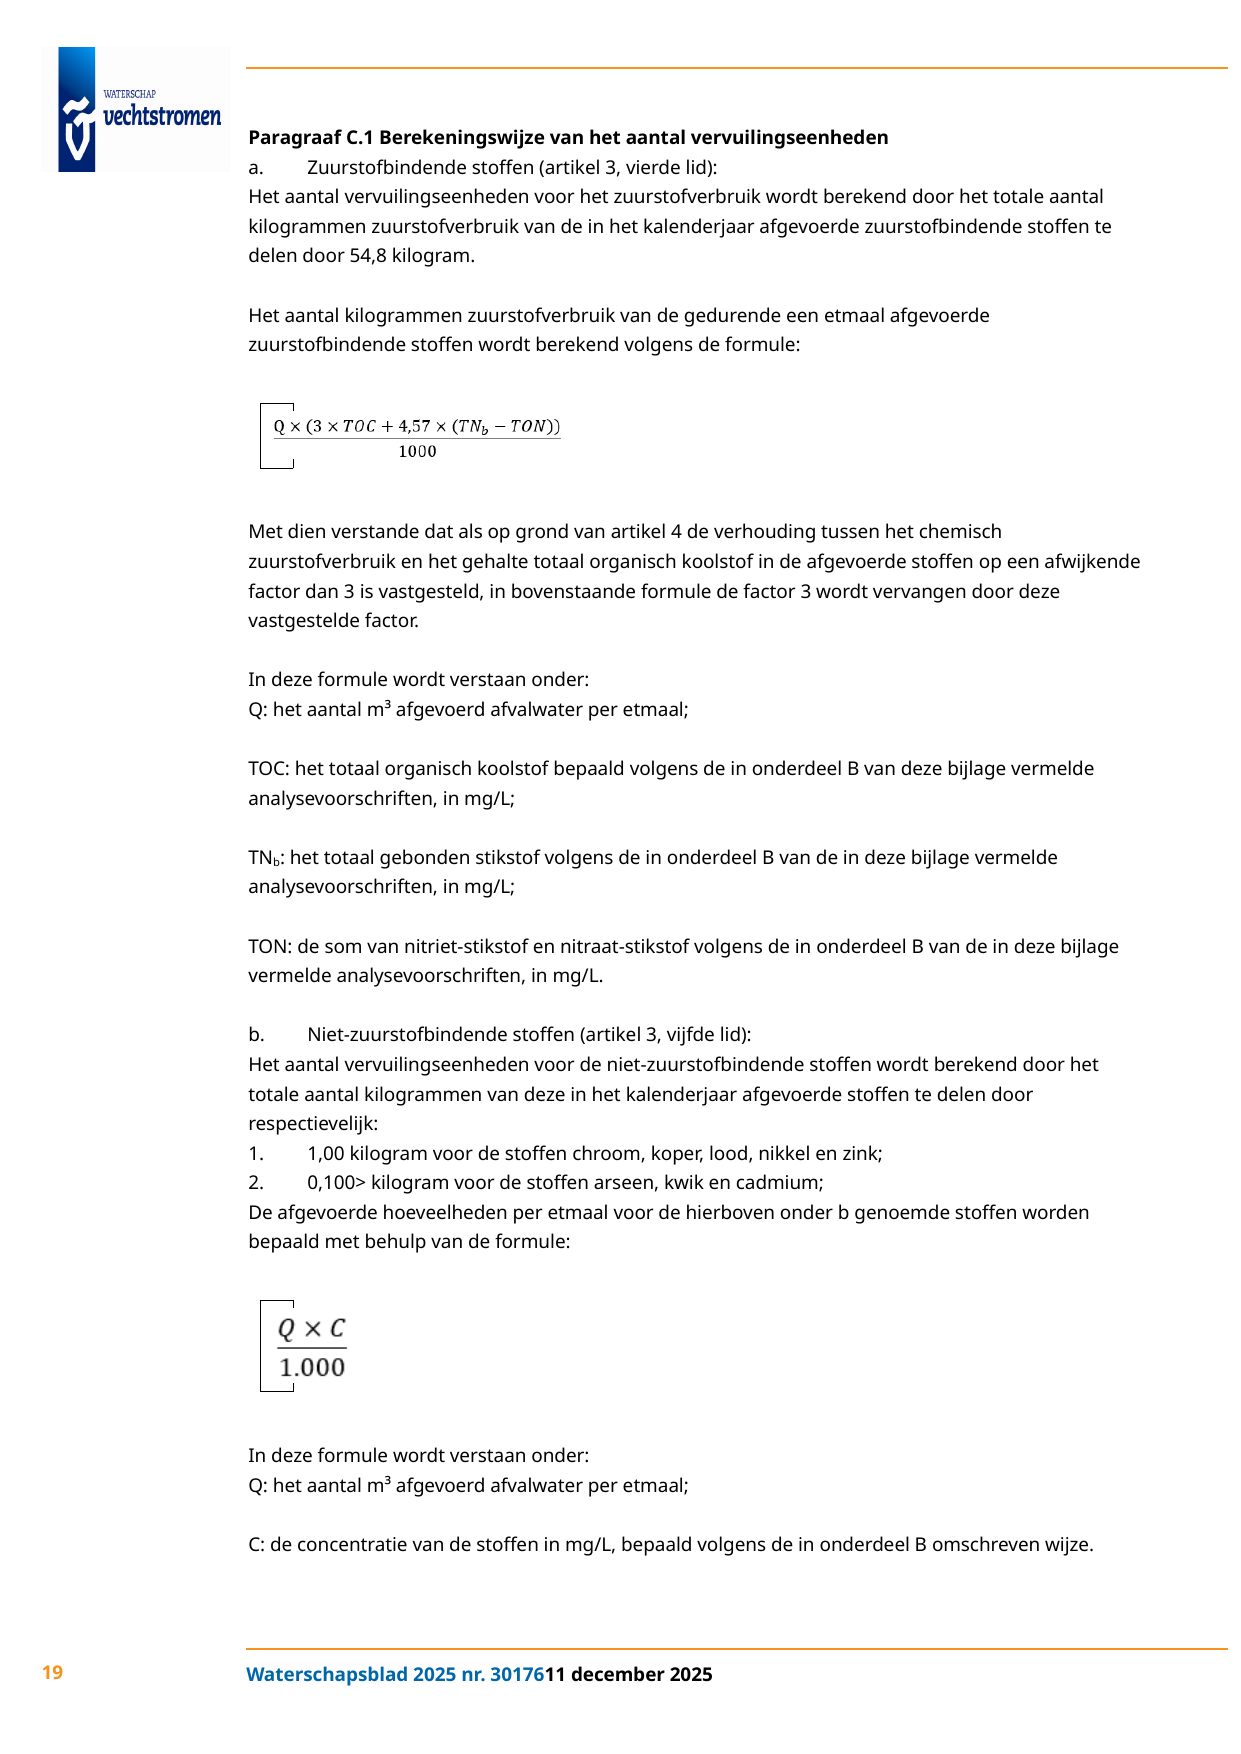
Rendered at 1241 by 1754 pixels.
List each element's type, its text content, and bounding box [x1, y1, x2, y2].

text Paragraaf C.1 Berekeningswijze van het aantal vervuilingseenheden [248, 124, 1152, 150]
text Q: het aantal m³ afgevoerd afvalwater per etmaal; [248, 696, 1152, 722]
text Q: het aantal m³ afgevoerd afvalwater per etmaal; [248, 1472, 1152, 1498]
text Met dien verstande dat als op grond van artikel 4 de verhouding tussen het chemisch zuurstofverbruik en het gehalte totaal organisch koolstof in de afgevoerde stoffen op een afwijkende factor dan 3 is vastgesteld, in bovenstaande formule de factor 3 wordt vervangen door deze vastgestelde factor. [248, 519, 1152, 633]
text In deze formule wordt verstaan onder: [248, 667, 1152, 692]
picture [41, 47, 231, 172]
text TNb: het totaal gebonden stikstof volgens de in onderdeel B van de in deze bijlage vermelde analysevoorschriften, in mg/L; [248, 844, 1152, 899]
text In deze formule wordt verstaan onder: [248, 1442, 1152, 1468]
text Het aantal vervuilingseenheden voor het zuurstofverbruik wordt berekend door het totale aantal kilogrammen zuurstofverbruik van de in het kalenderjaar afgevoerde zuurstofbindende stoffen te delen door 54,8 kilogram. [248, 183, 1152, 268]
picture [268, 411, 565, 459]
picture [268, 1308, 358, 1383]
text Het aantal kilogrammen zuurstofverbruik van de gedurende een etmaal afgevoerde zuurstofbindende stoffen wordt berekend volgens de formule: [248, 302, 1152, 357]
list 1,00 kilogram voor de stoffen chroom, koper, lood, nikkel en zink; [248, 1140, 1152, 1166]
list Niet-zuurstofbindende stoffen (artikel 3, vijfde lid): [248, 1022, 1152, 1047]
text TON: de som van nitriet-stikstof en nitraat-stikstof volgens de in onderdeel B van de in deze bijlage vermelde analysevoorschriften, in mg/L. [248, 933, 1152, 988]
list 0,100> kilogram voor de stoffen arseen, kwik en cadmium; [248, 1169, 1152, 1195]
text C: de concentratie van de stoffen in mg/L, bepaald volgens de in onderdeel B omschreven wijze. [248, 1531, 1152, 1557]
text Het aantal vervuilingseenheden voor de niet-zuurstofbindende stoffen wordt berekend door het totale aantal kilogrammen van deze in het kalenderjaar afgevoerde stoffen te delen door respectievelijk: [248, 1051, 1152, 1136]
text TOC: het totaal organisch koolstof bepaald volgens de in onderdeel B van deze bijlage vermelde analysevoorschriften, in mg/L; [248, 755, 1152, 811]
text De afgevoerde hoeveelheden per etmaal voor de hierboven onder b genoemde stoffen worden bepaald met behulp van de formule: [248, 1199, 1152, 1254]
list Zuurstofbindende stoffen (artikel 3, vierde lid): [248, 154, 1152, 180]
